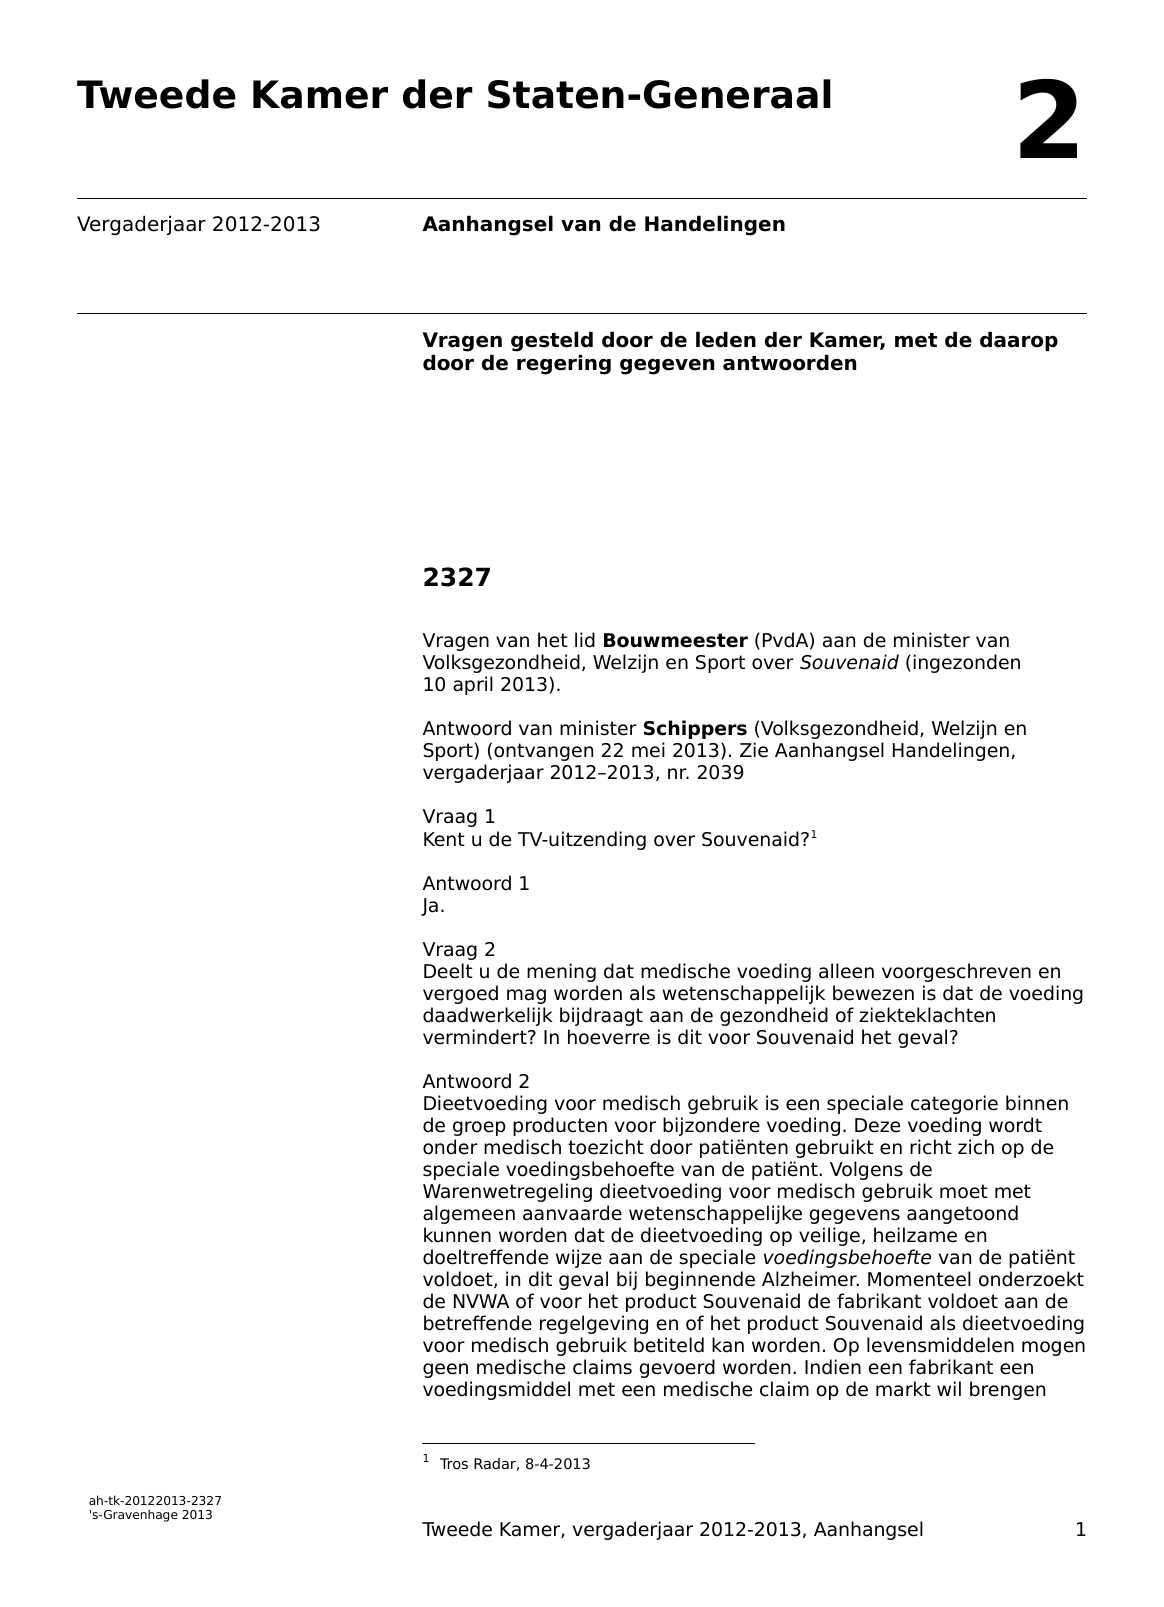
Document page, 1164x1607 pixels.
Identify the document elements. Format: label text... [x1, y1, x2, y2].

text 2327 [422, 563, 1087, 592]
text Vragen van het lid Bouwmeester (PvdA) aan de minister van Volksgezondheid, Welzijn en Sport over Souvenaid (ingezonden 10 april 2013). [422, 630, 1087, 696]
table_cell Aanhangsel van de Handelingen [422, 199, 1087, 313]
text Ja. [422, 894, 1087, 917]
text Kent u de TV-uitzending over Souvenaid? [422, 828, 1087, 850]
text 's-Gravenhage 2013 [88, 1508, 323, 1522]
text Vraag 2 [422, 939, 1087, 961]
text Antwoord van minister Schippers (Volksgezondheid, Welzijn en Sport) (ontvangen 22 mei 2013). Zie Aanhangsel Handelingen, vergaderjaar 2012–2013, nr. 2039 [422, 718, 1087, 784]
text Deelt u de mening dat medische voeding alleen voorgeschreven en vergoed mag worden als wetenschappelijk bewezen is dat de voeding daadwerkelijk bijdraagt aan de gezondheid of ziekteklachten vermindert? In hoeverre is dit voor Souvenaid het geval? [422, 961, 1087, 1049]
table_cell Vragen gesteld door de leden der Kamer, met de daarop door de regering gegeven antwoorden [422, 314, 1087, 375]
table_header 2 [886, 59, 1087, 198]
text Dieetvoeding voor medisch gebruik is een speciale categorie binnen de groep producten voor bijzondere voeding. Deze voeding wordt onder medisch toezicht door patiënten gebruikt en richt zich op de speciale voedingsbehoefte van de patiënt. Volgens de Warenwetregeling dieetvoeding voor medisch gebruik moet met algemeen aanvaarde wetenschappelijke gegevens aangetoond kunnen worden dat de dieetvoeding op veilige, heilzame en doeltreffende wijze aan de speciale voedingsbehoefte van de patiënt voldoet, in dit geval bij beginnende Alzheimer. Momenteel onderzoekt de NVWA of voor het product Souvenaid de fabrikant voldoet aan de betreffende regelgeving en of het product Souvenaid als dieetvoeding voor medisch gebruik betiteld kan worden. Op levensmiddelen mogen geen medische claims gevoerd worden. Indien een fabrikant een voedingsmiddel met een medische claim op de markt wil brengen [422, 1093, 1087, 1401]
table_header Tweede Kamer der Staten-Generaal [77, 59, 886, 198]
table_cell Vergaderjaar 2012-2013 [77, 199, 422, 313]
text Vraag 1 [422, 806, 1087, 828]
text ah-tk-20122013-2327 [88, 1494, 323, 1508]
table_cell [77, 314, 422, 375]
text Antwoord 2 [422, 1071, 1087, 1093]
text Tros Radar, 8-4-2013 [422, 1452, 1087, 1474]
text Antwoord 1 [422, 873, 1087, 894]
